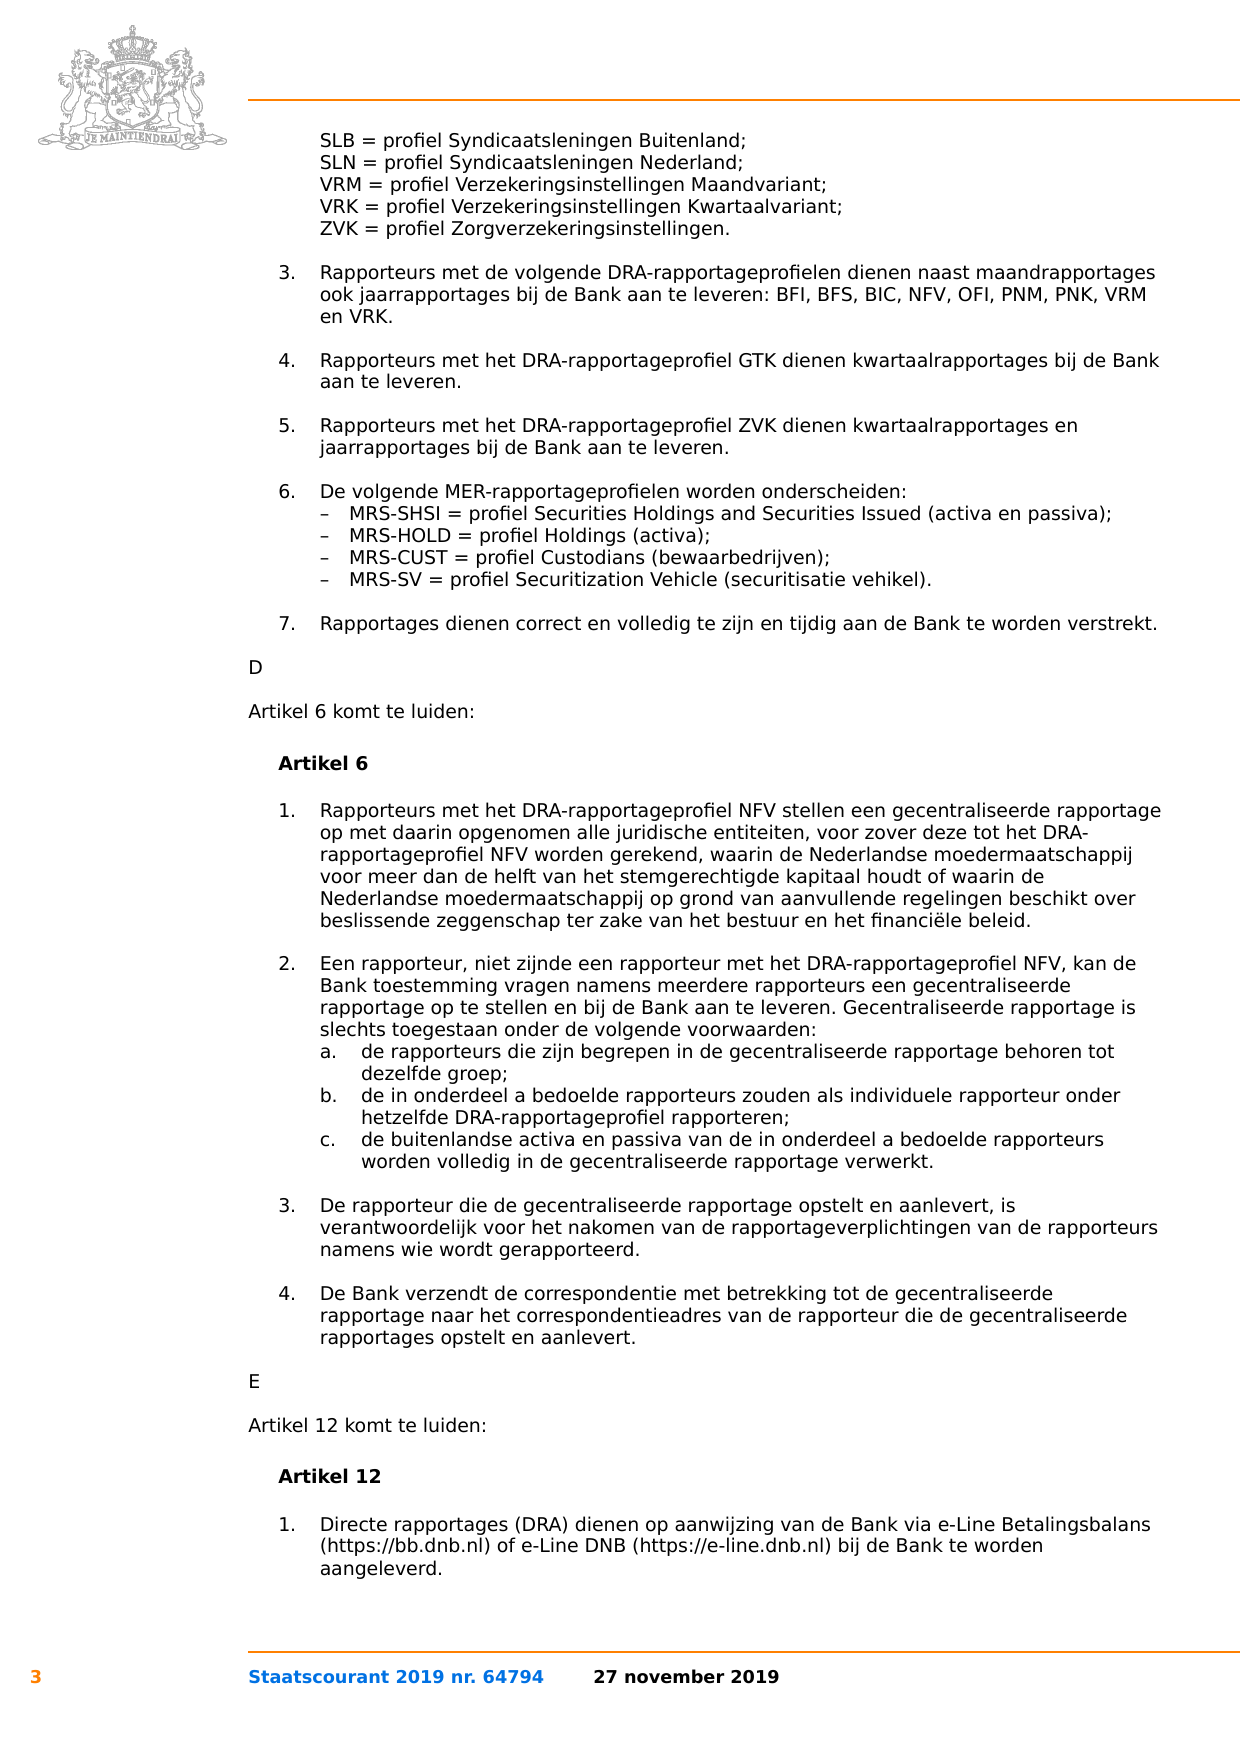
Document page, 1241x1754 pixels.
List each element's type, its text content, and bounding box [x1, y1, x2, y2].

text – MRS-SV = profiel Securitization Vehicle (securitisatie vehikel). [319, 569, 1163, 591]
text VRK = profiel Verzekeringsinstellingen Kwartaalvariant; [319, 196, 1163, 218]
picture [38, 25, 227, 150]
text 6. De volgende MER-rapportageprofielen worden onderscheiden: [278, 481, 1163, 503]
text SLN = profiel Syndicaatsleningen Nederland; [319, 152, 1163, 174]
text – MRS-HOLD = profiel Holdings (activa); [319, 525, 1163, 547]
text 1. Rapporteurs met het DRA-rapportageprofiel NFV stellen een gecentraliseerde rapportage op met daarin opgenomen alle juridische entiteiten, voor zover deze tot het DRA-rapportageprofiel NFV worden gerekend, waarin de Nederlandse moedermaatschappij voor meer dan de helft van het stemgerechtigde kapitaal houdt of waarin de Nederlandse moedermaatschappij op grond van aanvullende regelingen beschikt over beslissende zeggenschap ter zake van het bestuur en het financiële beleid. [278, 799, 1163, 931]
text a. de rapporteurs die zijn begrepen in de gecentraliseerde rapportage behoren tot dezelfde groep; [319, 1041, 1163, 1085]
text – MRS-SHSI = profiel Securities Holdings and Securities Issued (activa en passiva); [319, 503, 1163, 525]
text 2. Een rapporteur, niet zijnde een rapporteur met het DRA-rapportageprofiel NFV, kan de Bank toestemming vragen namens meerdere rapporteurs een gecentraliseerde rapportage op te stellen en bij de Bank aan te leveren. Gecentraliseerde rapportage is slechts toegestaan onder de volgende voorwaarden: [278, 953, 1163, 1041]
text ZVK = profiel Zorgverzekeringsinstellingen. [319, 218, 1163, 240]
text 5. Rapporteurs met het DRA-rapportageprofiel ZVK dienen kwartaalrapportages en jaarrapportages bij de Bank aan te leveren. [278, 415, 1163, 459]
text c. de buitenlandse activa en passiva van de in onderdeel a bedoelde rapporteurs worden volledig in de gecentraliseerde rapportage verwerkt. [319, 1129, 1163, 1173]
text E [248, 1371, 1163, 1393]
text 1. Directe rapportages (DRA) dienen op aanwijzing van de Bank via e-Line Betalingsbalans (https://bb.dnb.nl) of e-Line DNB (https://e-line.dnb.nl) bij de Bank te worden aangeleverd. [278, 1513, 1163, 1579]
text 4. De Bank verzendt de correspondentie met betrekking tot de gecentraliseerde rapportage naar het correspondentieadres van de rapporteur die de gecentraliseerde rapportages opstelt en aanlevert. [278, 1283, 1163, 1349]
text SLB = profiel Syndicaatsleningen Buitenland; [319, 130, 1163, 152]
text 4. Rapporteurs met het DRA-rapportageprofiel GTK dienen kwartaalrapportages bij de Bank aan te leveren. [278, 349, 1163, 393]
text VRM = profiel Verzekeringsinstellingen Maandvariant; [319, 174, 1163, 196]
text 3. Rapporteurs met de volgende DRA-rapportageprofielen dienen naast maandrapportages ook jaarrapportages bij de Bank aan te leveren: BFI, BFS, BIC, NFV, OFI, PNM, PNK, VRM en VRK. [278, 262, 1163, 328]
text 3. De rapporteur die de gecentraliseerde rapportage opstelt en aanlevert, is verantwoordelijk voor het nakomen van de rapportageverplichtingen van de rapporteurs namens wie wordt gerapporteerd. [278, 1195, 1163, 1261]
subtitle Artikel 12 [278, 1466, 1163, 1488]
subtitle Artikel 6 [278, 753, 1163, 774]
text b. de in onderdeel a bedoelde rapporteurs zouden als individuele rapporteur onder hetzelfde DRA-rapportageprofiel rapporteren; [319, 1085, 1163, 1129]
text 7. Rapportages dienen correct en volledig te zijn en tijdig aan de Bank te worden verstrekt. [278, 613, 1163, 635]
text Artikel 6 komt te luiden: [248, 701, 1163, 723]
text D [248, 657, 1163, 679]
text Artikel 12 komt te luiden: [248, 1414, 1163, 1436]
text – MRS-CUST = profiel Custodians (bewaarbedrijven); [319, 547, 1163, 569]
